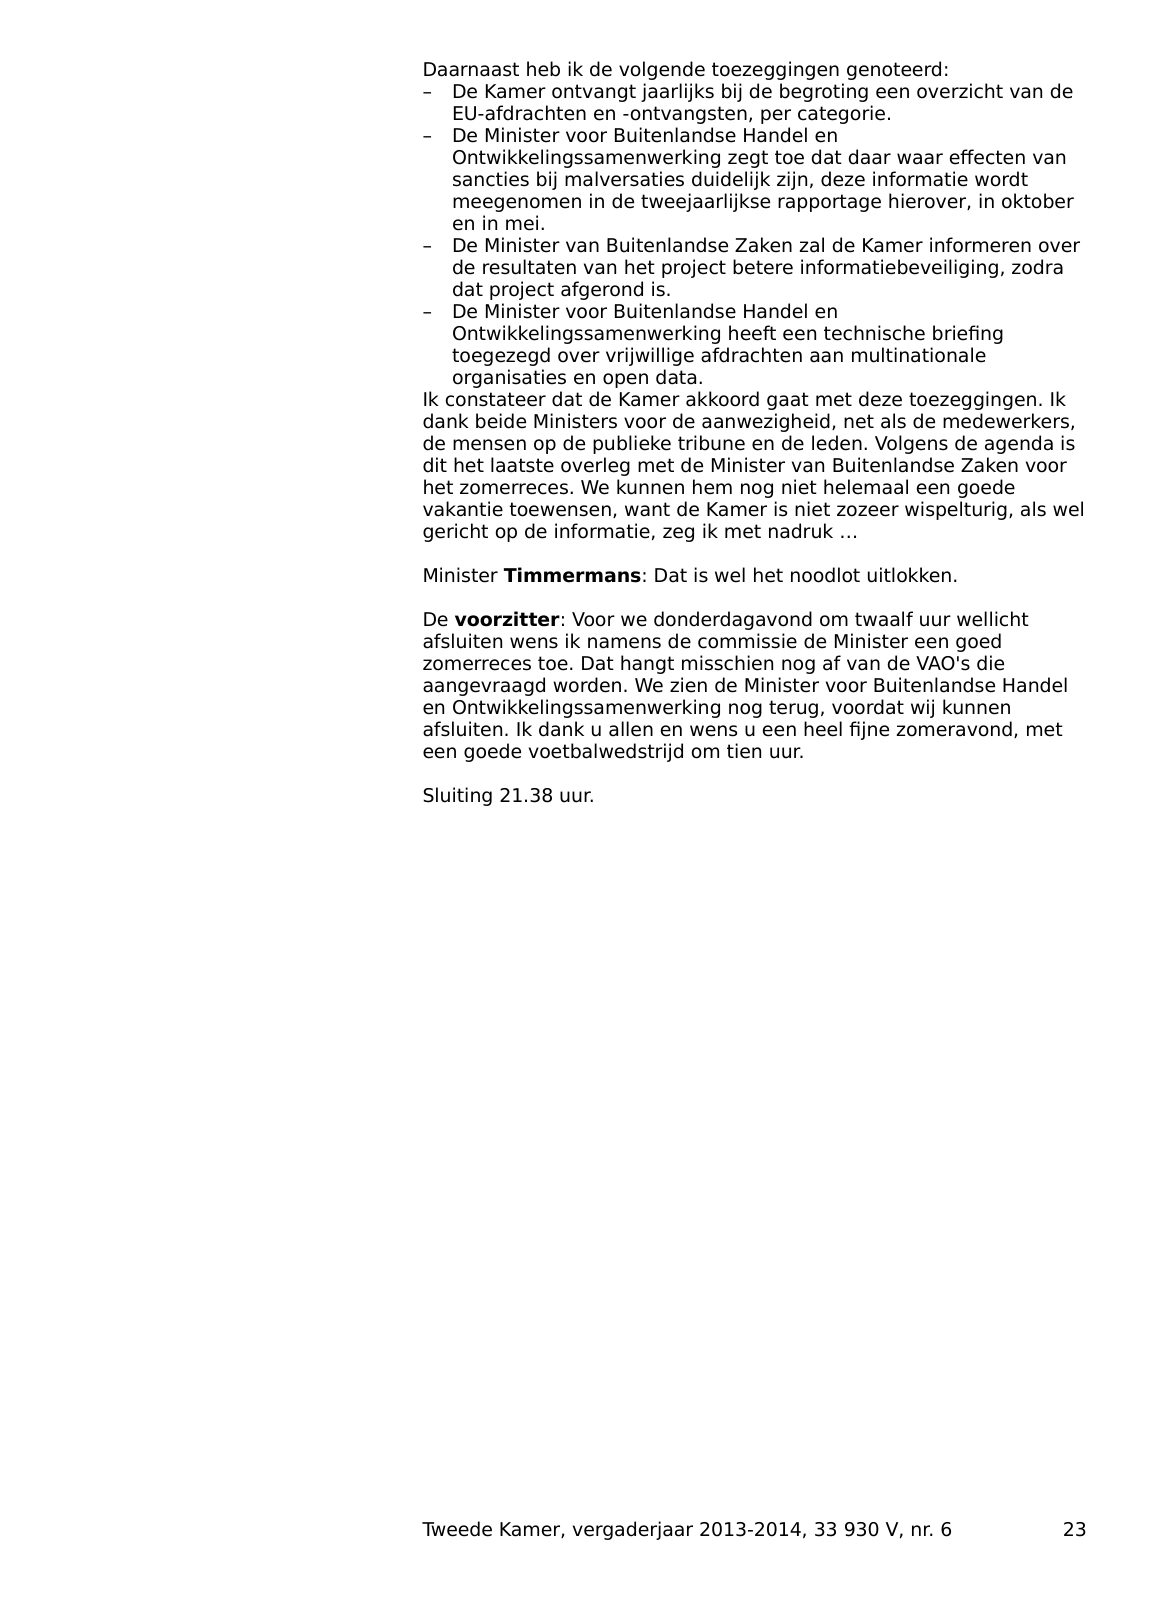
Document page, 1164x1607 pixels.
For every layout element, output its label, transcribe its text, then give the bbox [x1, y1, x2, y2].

text – De Minister voor Buitenlandse Handel en Ontwikkelingssamenwerking heeft een technische briefing toegezegd over vrijwillige afdrachten aan multinationale organisaties en open data. [422, 301, 1087, 389]
text – De Kamer ontvangt jaarlijks bij de begroting een overzicht van de EU-afdrachten en -ontvangsten, per categorie. [422, 81, 1087, 125]
text De voorzitter: Voor we donderdagavond om twaalf uur wellicht afsluiten wens ik namens de commissie de Minister een goed zomerreces toe. Dat hangt misschien nog af van de VAO's die aangevraagd worden. We zien de Minister voor Buitenlandse Handel en Ontwikkelingssamenwerking nog terug, voordat wij kunnen afsluiten. Ik dank u allen en wens u een heel fijne zomeravond, met een goede voetbalwedstrijd om tien uur. [422, 609, 1087, 763]
text – De Minister voor Buitenlandse Handel en Ontwikkelingssamenwerking zegt toe dat daar waar effecten van sancties bij malversaties duidelijk zijn, deze informatie wordt meegenomen in de tweejaarlijkse rapportage hierover, in oktober en in mei. [422, 125, 1087, 235]
text Daarnaast heb ik de volgende toezeggingen genoteerd: [422, 59, 1087, 81]
text Ik constateer dat de Kamer akkoord gaat met deze toezeggingen. Ik dank beide Ministers voor de aanwezigheid, net als de medewerkers, de mensen op de publieke tribune en de leden. Volgens de agenda is dit het laatste overleg met de Minister van Buitenlandse Zaken voor het zomerreces. We kunnen hem nog niet helemaal een goede vakantie toewensen, want de Kamer is niet zozeer wispelturig, als wel gericht op de informatie, zeg ik met nadruk … [422, 389, 1087, 543]
text – De Minister van Buitenlandse Zaken zal de Kamer informeren over de resultaten van het project betere informatiebeveiliging, zodra dat project afgerond is. [422, 235, 1087, 301]
text Sluiting 21.38 uur. [422, 785, 1087, 807]
text Minister Timmermans: Dat is wel het noodlot uitlokken. [422, 565, 1087, 587]
